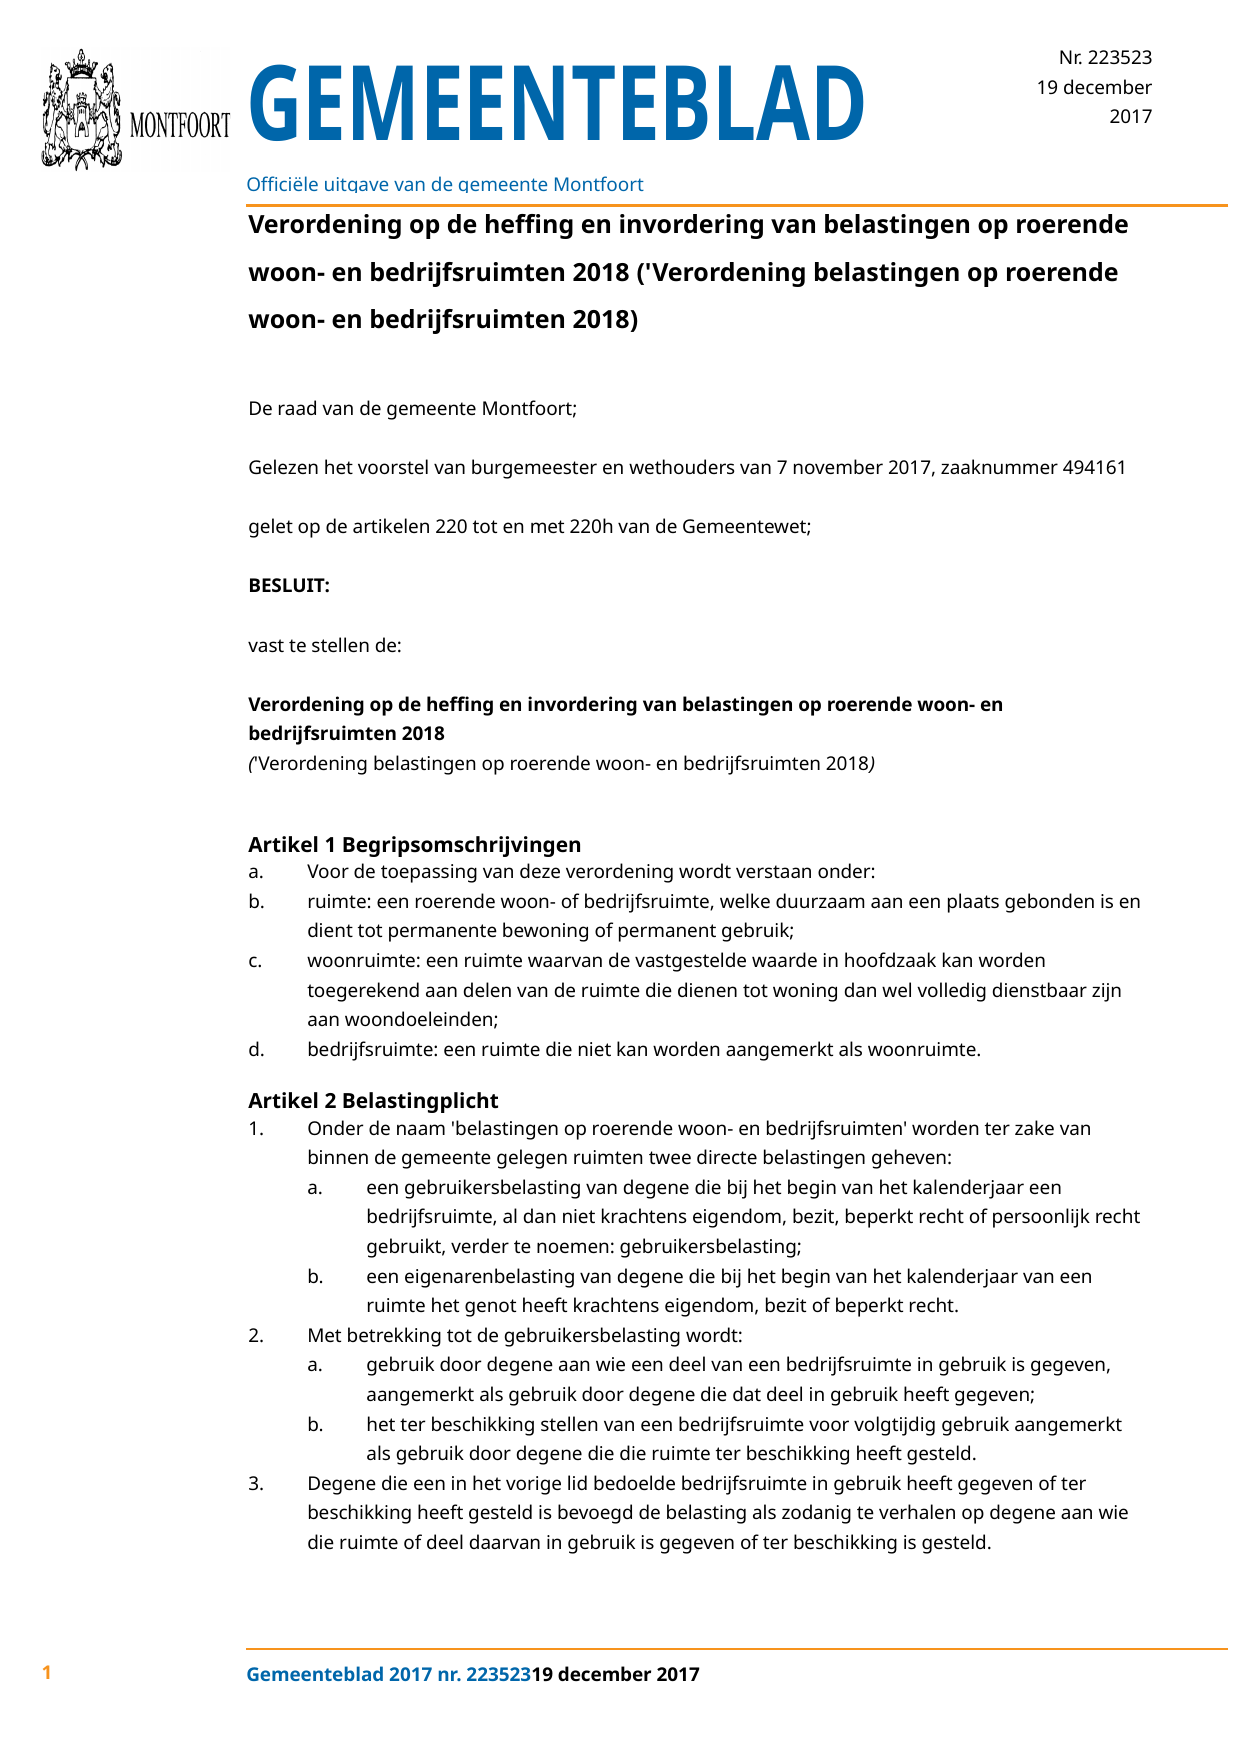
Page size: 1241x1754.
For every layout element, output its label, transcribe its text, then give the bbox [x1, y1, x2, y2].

list Degene die een in het vorige lid bedoelde bedrijfsruimte in gebruik heeft gegeven of ter beschikking heeft gesteld is bevoegd de belasting als zodanig te verhalen op degene aan wie die ruimte of deel daarvan in gebruik is gegeven of ter beschikking is gesteld. [248, 1470, 1152, 1555]
list Met betrekking tot de gebruikersbelasting wordt: [248, 1322, 1152, 1348]
text BESLUIT: [248, 573, 1152, 598]
list het ter beschikking stellen van een bedrijfsruimte voor volgtijdig gebruik aangemerkt als gebruik door degene die die ruimte ter beschikking heeft gesteld. [307, 1411, 1152, 1466]
list een gebruikersbelasting van degene die bij het begin van het kalenderjaar een bedrijfsruimte, al dan niet krachtens eigendom, bezit, beperkt recht of persoonlijk recht gebruikt, verder te noemen: gebruikersbelasting; [307, 1174, 1152, 1259]
text Verordening op de heffing en invordering van belastingen op roerende woon- en bedrijfsruimten 2018 [248, 691, 1152, 746]
list Onder de naam 'belastingen op roerende woon- en bedrijfsruimten' worden ter zake van binnen de gemeente gelegen ruimten twee directe belastingen geheven: [248, 1115, 1152, 1170]
text ('Verordening belastingen op roerende woon- en bedrijfsruimten 2018) [248, 750, 1152, 776]
text De raad van de gemeente Montfoort; [248, 395, 1152, 421]
list woonruimte: een ruimte waarvan de vastgestelde waarde in hoofdzaak kan worden toegerekend aan delen van de ruimte die dienen tot woning dan wel volledig dienstbaar zijn aan woondoeleinden; [248, 947, 1152, 1032]
picture [41, 47, 231, 172]
text Artikel 1 Begripsomschrijvingen [248, 830, 1152, 858]
list ruimte: een roerende woon- of bedrijfsruimte, welke duurzaam aan een plaats gebonden is en dient tot permanente bewoning of permanent gebruik; [248, 888, 1152, 943]
list een eigenarenbelasting van degene die bij het begin van het kalenderjaar van een ruimte het genot heeft krachtens eigendom, bezit of beperkt recht. [307, 1263, 1152, 1318]
list Voor de toepassing van deze verordening wordt verstaan onder: [248, 858, 1152, 884]
text Artikel 2 Belastingplicht [248, 1086, 1152, 1115]
text Verordening op de heffing en invordering van belastingen op roerende woon- en bedrijfsruimten 2018 ('Verordening belastingen op roerende woon- en bedrijfsruimten 2018) [248, 207, 1152, 336]
list gebruik door degene aan wie een deel van een bedrijfsruimte in gebruik is gegeven, aangemerkt als gebruik door degene die dat deel in gebruik heeft gegeven; [307, 1352, 1152, 1407]
text gelet op de artikelen 220 tot en met 220h van de Gemeentewet; [248, 513, 1152, 539]
list bedrijfsruimte: een ruimte die niet kan worden aangemerkt als woonruimte. [248, 1036, 1152, 1062]
text Gelezen het voorstel van burgemeester en wethouders van 7 november 2017, zaaknummer 494161 [248, 454, 1152, 480]
text vast te stellen de: [248, 632, 1152, 657]
